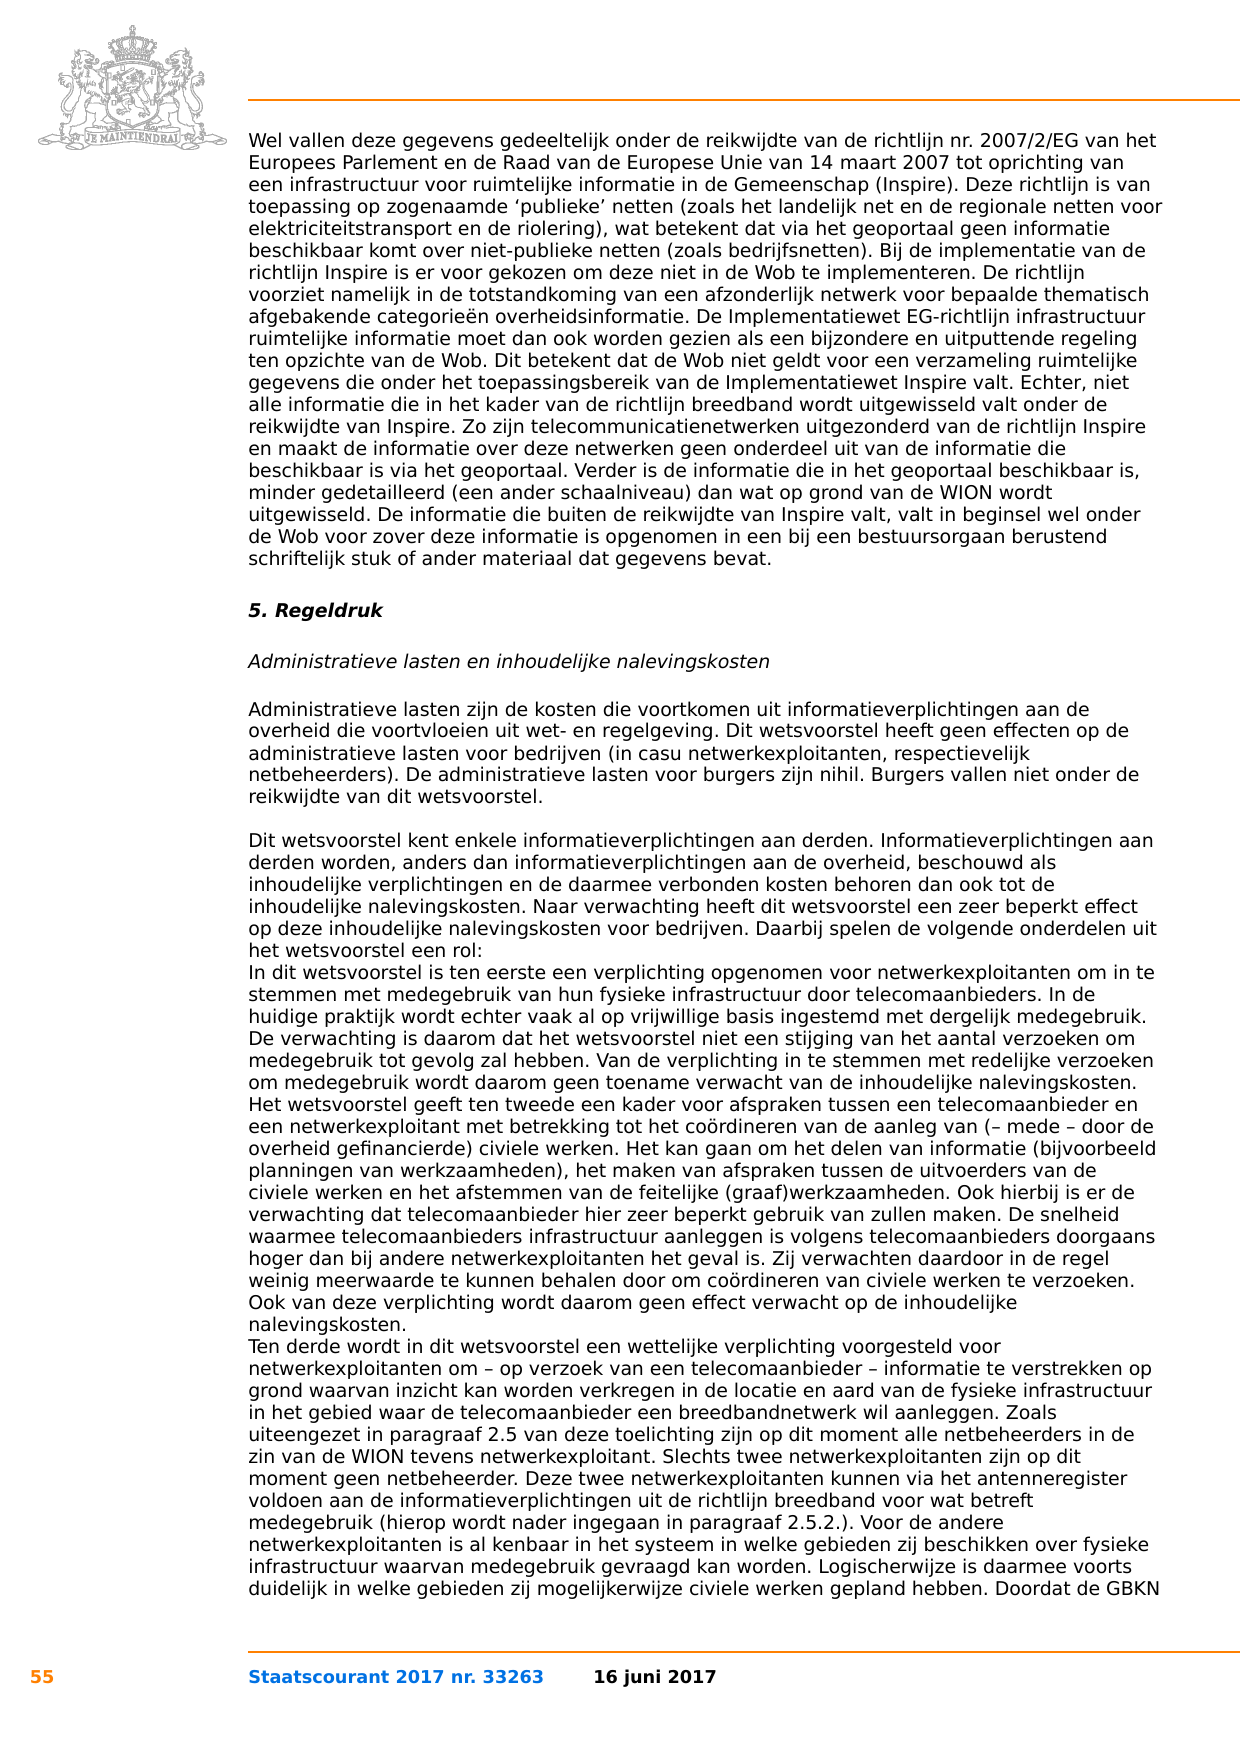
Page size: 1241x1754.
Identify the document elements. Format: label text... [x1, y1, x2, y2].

text Wel vallen deze gegevens gedeeltelijk onder de reikwijdte van de richtlijn nr. 2007/2/EG van het Europees Parlement en de Raad van de Europese Unie van 14 maart 2007 tot oprichting van een infrastructuur voor ruimtelijke informatie in de Gemeenschap (Inspire). Deze richtlijn is van toepassing op zogenaamde ‘publieke’ netten (zoals het landelijk net en de regionale netten voor elektriciteitstransport en de riolering), wat betekent dat via het geoportaal geen informatie beschikbaar komt over niet-publieke netten (zoals bedrijfsnetten). Bij de implementatie van de richtlijn Inspire is er voor gekozen om deze niet in de Wob te implementeren. De richtlijn voorziet namelijk in de totstandkoming van een afzonderlijk netwerk voor bepaalde thematisch afgebakende categorieën overheidsinformatie. De Implementatiewet EG-richtlijn infrastructuur ruimtelijke informatie moet dan ook worden gezien als een bijzondere en uitputtende regeling ten opzichte van de Wob. Dit betekent dat de Wob niet geldt voor een verzameling ruimtelijke gegevens die onder het toepassingsbereik van de Implementatiewet Inspire valt. Echter, niet alle informatie die in het kader van de richtlijn breedband wordt uitgewisseld valt onder de reikwijdte van Inspire. Zo zijn telecommunicatienetwerken uitgezonderd van de richtlijn Inspire en maakt de informatie over deze netwerken geen onderdeel uit van de informatie die beschikbaar is via het geoportaal. Verder is de informatie die in het geoportaal beschikbaar is, minder gedetailleerd (een ander schaalniveau) dan wat op grond van de WION wordt uitgewisseld. De informatie die buiten de reikwijdte van Inspire valt, valt in beginsel wel onder de Wob voor zover deze informatie is opgenomen in een bij een bestuursorgaan berustend schriftelijk stuk of ander materiaal dat gegevens bevat. [248, 130, 1163, 569]
text Dit wetsvoorstel kent enkele informatieverplichtingen aan derden. Informatieverplichtingen aan derden worden, anders dan informatieverplichtingen aan de overheid, beschouwd als inhoudelijke verplichtingen en de daarmee verbonden kosten behoren dan ook tot de inhoudelijke nalevingskosten. Naar verwachting heeft dit wetsvoorstel een zeer beperkt effect op deze inhoudelijke nalevingskosten voor bedrijven. Daarbij spelen de volgende onderdelen uit het wetsvoorstel een rol: [248, 830, 1163, 962]
subtitle Administratieve lasten en inhoudelijke nalevingskosten [248, 651, 1163, 673]
text Administratieve lasten zijn de kosten die voortkomen uit informatieverplichtingen aan de overheid die voortvloeien uit wet- en regelgeving. Dit wetsvoorstel heeft geen effecten op de administratieve lasten voor bedrijven (in casu netwerkexploitanten, respectievelijk netbeheerders). De administratieve lasten voor burgers zijn nihil. Burgers vallen niet onder de reikwijdte van dit wetsvoorstel. [248, 698, 1163, 808]
text Ten derde wordt in dit wetsvoorstel een wettelijke verplichting voorgesteld voor netwerkexploitanten om – op verzoek van een telecomaanbieder – informatie te verstrekken op grond waarvan inzicht kan worden verkregen in de locatie en aard van de fysieke infrastructuur in het gebied waar de telecomaanbieder een breedbandnetwerk wil aanleggen. Zoals uiteengezet in paragraaf 2.5 van deze toelichting zijn op dit moment alle netbeheerders in de zin van de WION tevens netwerkexploitant. Slechts twee netwerkexploitanten zijn op dit moment geen netbeheerder. Deze twee netwerkexploitanten kunnen via het antenneregister voldoen aan de informatieverplichtingen uit de richtlijn breedband voor wat betreft medegebruik (hierop wordt nader ingegaan in paragraaf 2.5.2.). Voor de andere netwerkexploitanten is al kenbaar in het systeem in welke gebieden zij beschikken over fysieke infrastructuur waarvan medegebruik gevraagd kan worden. Logischerwijze is daarmee voorts duidelijk in welke gebieden zij mogelijkerwijze civiele werken gepland hebben. Doordat de GBKN [248, 1336, 1163, 1599]
text Het wetsvoorstel geeft ten tweede een kader voor afspraken tussen een telecomaanbieder en een netwerkexploitant met betrekking tot het coördineren van de aanleg van (– mede – door de overheid gefinancierde) civiele werken. Het kan gaan om het delen van informatie (bijvoorbeeld planningen van werkzaamheden), het maken van afspraken tussen de uitvoerders van de civiele werken en het afstemmen van de feitelijke (graaf)werkzaamheden. Ook hierbij is er de verwachting dat telecomaanbieder hier zeer beperkt gebruik van zullen maken. De snelheid waarmee telecomaanbieders infrastructuur aanleggen is volgens telecomaanbieders doorgaans hoger dan bij andere netwerkexploitanten het geval is. Zij verwachten daardoor in de regel weinig meerwaarde te kunnen behalen door om coördineren van civiele werken te verzoeken. Ook van deze verplichting wordt daarom geen effect verwacht op de inhoudelijke nalevingskosten. [248, 1094, 1163, 1336]
subtitle 5. Regeldruk [248, 599, 1163, 621]
picture [38, 25, 227, 150]
text In dit wetsvoorstel is ten eerste een verplichting opgenomen voor netwerkexploitanten om in te stemmen met medegebruik van hun fysieke infrastructuur door telecomaanbieders. In de huidige praktijk wordt echter vaak al op vrijwillige basis ingestemd met dergelijk medegebruik. De verwachting is daarom dat het wetsvoorstel niet een stijging van het aantal verzoeken om medegebruik tot gevolg zal hebben. Van de verplichting in te stemmen met redelijke verzoeken om medegebruik wordt daarom geen toename verwacht van de inhoudelijke nalevingskosten. [248, 962, 1163, 1094]
